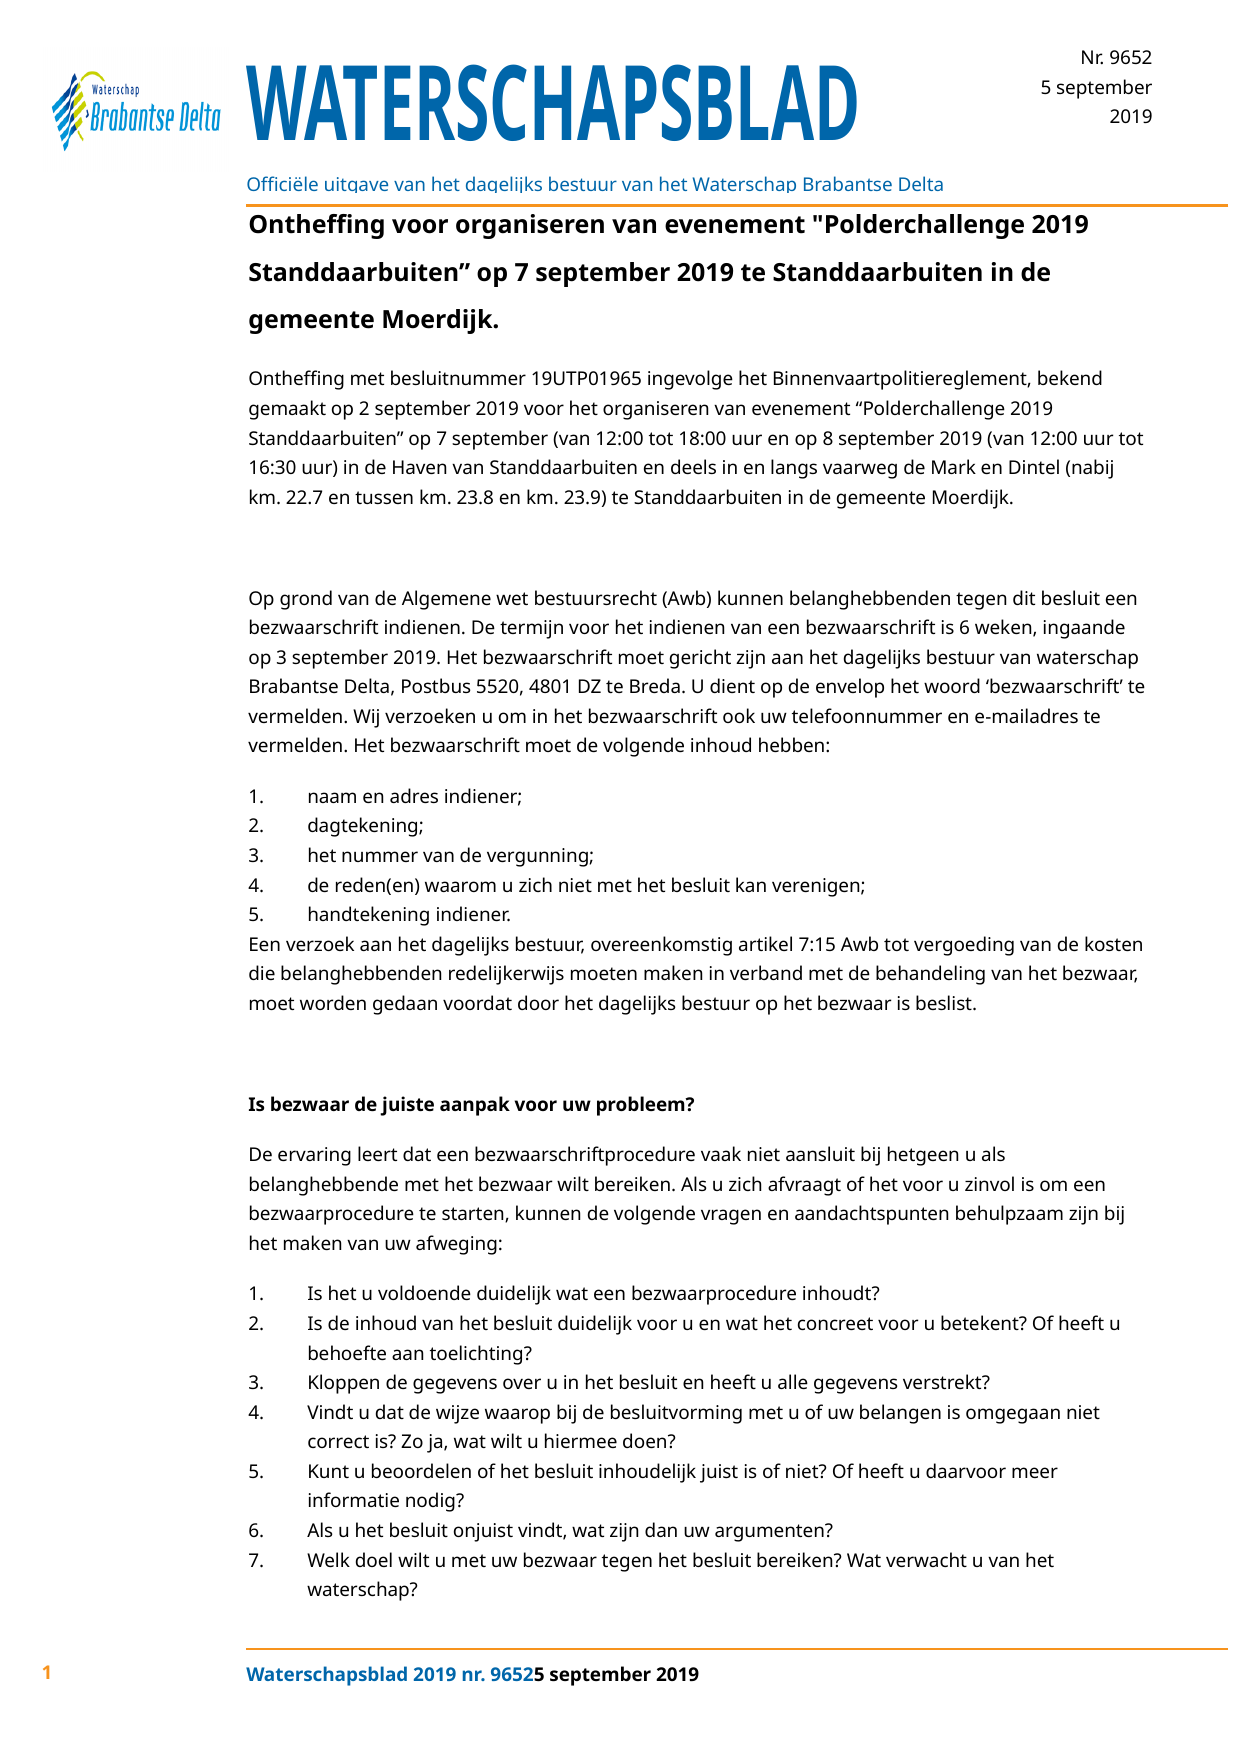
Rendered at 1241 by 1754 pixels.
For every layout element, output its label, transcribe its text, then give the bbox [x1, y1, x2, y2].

text Is bezwaar de juiste aanpak voor uw probleem? [248, 1091, 1152, 1117]
picture [41, 47, 231, 172]
text Ontheffing met besluitnummer 19UTP01965 ingevolge het Binnenvaartpolitiereglement, bekend gemaakt op 2 september 2019 voor het organiseren van evenement “Polderchallenge 2019 Standdaarbuiten” op 7 september (van 12:00 tot 18:00 uur en op 8 september 2019 (van 12:00 uur tot 16:30 uur) in de Haven van Standdaarbuiten en deels in en langs vaarweg de Mark en Dintel (nabij km. 22.7 en tussen km. 23.8 en km. 23.9) te Standdaarbuiten in de gemeente Moerdijk. [248, 366, 1152, 509]
list Is het u voldoende duidelijk wat een bezwaarprocedure inhoudt? [248, 1281, 1152, 1306]
list de reden(en) waarom u zich niet met het besluit kan verenigen; [248, 872, 1152, 897]
list Kloppen de gegevens over u in het besluit en heeft u alle gegevens verstrekt? [248, 1369, 1152, 1395]
list Kunt u beoordelen of het besluit inhoudelijk juist is of niet? Of heeft u daarvoor meer informatie nodig? [248, 1458, 1152, 1513]
list handtekening indiener. [248, 901, 1152, 927]
list het nummer van de vergunning; [248, 842, 1152, 868]
list Vindt u dat de wijze waarop bij de besluitvorming met u of uw belangen is omgegaan niet correct is? Zo ja, wat wilt u hiermee doen? [248, 1399, 1152, 1454]
text De ervaring leert dat een bezwaarschriftprocedure vaak niet aansluit bij hetgeen u als belanghebbende met het bezwaar wilt bereiken. Als u zich afvraagt of het voor u zinvol is om een bezwaarprocedure te starten, kunnen de volgende vragen en aandachtspunten behulpzaam zijn bij het maken van uw afweging: [248, 1141, 1152, 1256]
list dagtekening; [248, 813, 1152, 838]
text Op grond van de Algemene wet bestuursrecht (Awb) kunnen belanghebbenden tegen dit besluit een bezwaarschrift indienen. De termijn voor het indienen van een bezwaarschrift is 6 weken, ingaande op 3 september 2019. Het bezwaarschrift moet gericht zijn aan het dagelijks bestuur van waterschap Brabantse Delta, Postbus 5520, 4801 DZ te Breda. U dient op de envelop het woord ‘bezwaarschrift’ te vermelden. Wij verzoeken u om in het bezwaarschrift ook uw telefoonnummer en e‑mailadres te vermelden. Het bezwaarschrift moet de volgende inhoud hebben: [248, 585, 1152, 758]
text Een verzoek aan het dagelijks bestuur, overeenkomstig artikel 7:15 Awb tot vergoeding van de kosten die belanghebbenden redelijkerwijs moeten maken in verband met de behandeling van het bezwaar, moet worden gedaan voordat door het dagelijks bestuur op het bezwaar is beslist. [248, 931, 1152, 1016]
list Is de inhoud van het besluit duidelijk voor u en wat het concreet voor u betekent? Of heeft u behoefte aan toelichting? [248, 1310, 1152, 1365]
list Welk doel wilt u met uw bezwaar tegen het besluit bereiken? Wat verwacht u van het waterschap? [248, 1547, 1152, 1602]
text Ontheffing voor organiseren van evenement "Polderchallenge 2019 Standdaarbuiten” op 7 september 2019 te Standdaarbuiten in de gemeente Moerdijk. [248, 207, 1152, 336]
list naam en adres indiener; [248, 783, 1152, 809]
list Als u het besluit onjuist vindt, wat zijn dan uw argumenten? [248, 1517, 1152, 1543]
